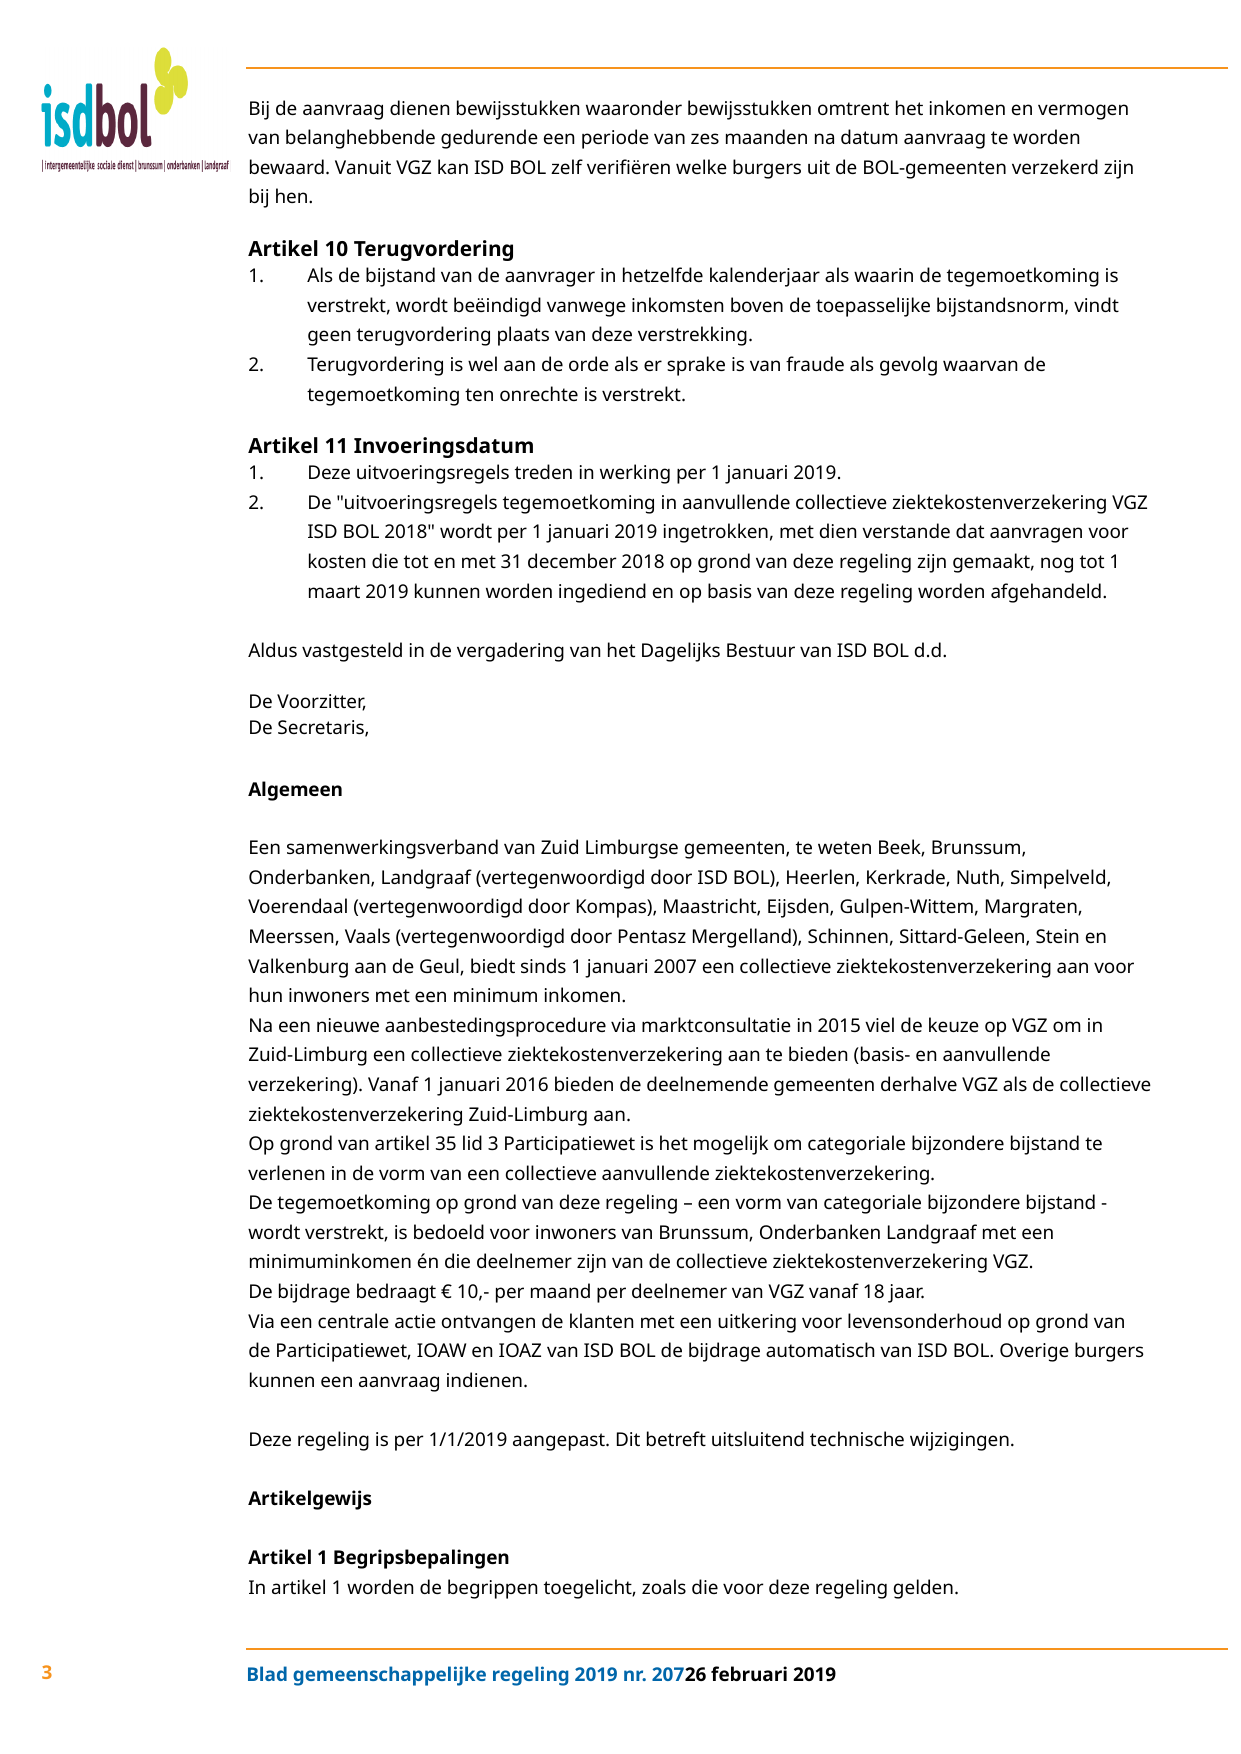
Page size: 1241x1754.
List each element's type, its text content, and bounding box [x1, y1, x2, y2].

list Terugvordering is wel aan de orde als er sprake is van fraude als gevolg waarvan de tegemoetkoming ten onrechte is verstrekt. [248, 351, 1152, 406]
text De bijdrage bedraagt € 10,- per maand per deelnemer van VGZ vanaf 18 jaar. [248, 1278, 1152, 1304]
text Bij de aanvraag dienen bewijsstukken waaronder bewijsstukken omtrent het inkomen en vermogen van belanghebbende gedurende een periode van zes maanden na datum aanvraag te worden bewaard. Vanuit VGZ kan ISD BOL zelf verifiëren welke burgers uit de BOL-gemeenten verzekerd zijn bij hen. [248, 95, 1152, 209]
text De Voorzitter, [248, 688, 1152, 714]
list Deze uitvoeringsregels treden in werking per 1 januari 2019. [248, 459, 1152, 485]
list Als de bijstand van de aanvrager in hetzelfde kalenderjaar als waarin de tegemoetkoming is verstrekt, wordt beëindigd vanwege inkomsten boven de toepasselijke bijstandsnorm, vindt geen terugvordering plaats van deze verstrekking. [248, 262, 1152, 347]
text Artikel 11 Invoeringsdatum [248, 431, 1152, 459]
list De "uitvoeringsregels tegemoetkoming in aanvullende collectieve ziektekostenverzekering VGZ ISD BOL 2018" wordt per 1 januari 2019 ingetrokken, met dien verstande dat aanvragen voor kosten die tot en met 31 december 2018 op grond van deze regeling zijn gemaakt, nog tot 1 maart 2019 kunnen worden ingediend en op basis van deze regeling worden afgehandeld. [248, 489, 1152, 604]
text De Secretaris, [248, 714, 1152, 740]
text Aldus vastgesteld in de vergadering van het Dagelijks Bestuur van ISD BOL d.d. [248, 637, 1152, 663]
text Op grond van artikel 35 lid 3 Participatiewet is het mogelijk om categoriale bijzondere bijstand te verlenen in de vorm van een collectieve aanvullende ziektekostenverzekering. [248, 1130, 1152, 1186]
text In artikel 1 worden de begrippen toegelicht, zoals die voor deze regeling gelden. [248, 1574, 1152, 1600]
picture [41, 47, 231, 172]
text Artikel 10 Terugvordering [248, 234, 1152, 262]
text De tegemoetkoming op grond van deze regeling – een vorm van categoriale bijzondere bijstand - wordt verstrekt, is bedoeld voor inwoners van Brunssum, Onderbanken Landgraaf met een minimuminkomen én die deelnemer zijn van de collectieve ziektekostenverzekering VGZ. [248, 1189, 1152, 1274]
text Algemeen [248, 766, 1152, 805]
text Via een centrale actie ontvangen de klanten met een uitkering voor levensonderhoud op grond van de Participatiewet, IOAW en IOAZ van ISD BOL de bijdrage automatisch van ISD BOL. Overige burgers kunnen een aanvraag indienen. [248, 1308, 1152, 1393]
text Een samenwerkingsverband van Zuid Limburgse gemeenten, te weten Beek, Brunssum, Onderbanken, Landgraaf (vertegenwoordigd door ISD BOL), Heerlen, Kerkrade, Nuth, Simpelveld, Voerendaal (vertegenwoordigd door Kompas), Maastricht, Eijsden, Gulpen-Wittem, Margraten, Meerssen, Vaals (vertegenwoordigd door Pentasz Mergelland), Schinnen, Sittard-Geleen, Stein en Valkenburg aan de Geul, biedt sinds 1 januari 2007 een collectieve ziektekostenverzekering aan voor hun inwoners met een minimum inkomen. [248, 834, 1152, 1008]
text Artikelgewijs [248, 1485, 1152, 1511]
text Artikel 1 Begripsbepalingen [248, 1544, 1152, 1570]
text Deze regeling is per 1/1/2019 aangepast. Dit betreft uitsluitend technische wijzigingen. [248, 1426, 1152, 1452]
text Na een nieuwe aanbestedingsprocedure via marktconsultatie in 2015 viel de keuze op VGZ om in Zuid-Limburg een collectieve ziektekostenverzekering aan te bieden (basis- en aanvullende verzekering). Vanaf 1 januari 2016 bieden de deelnemende gemeenten derhalve VGZ als de collectieve ziektekostenverzekering Zuid-Limburg aan. [248, 1012, 1152, 1127]
